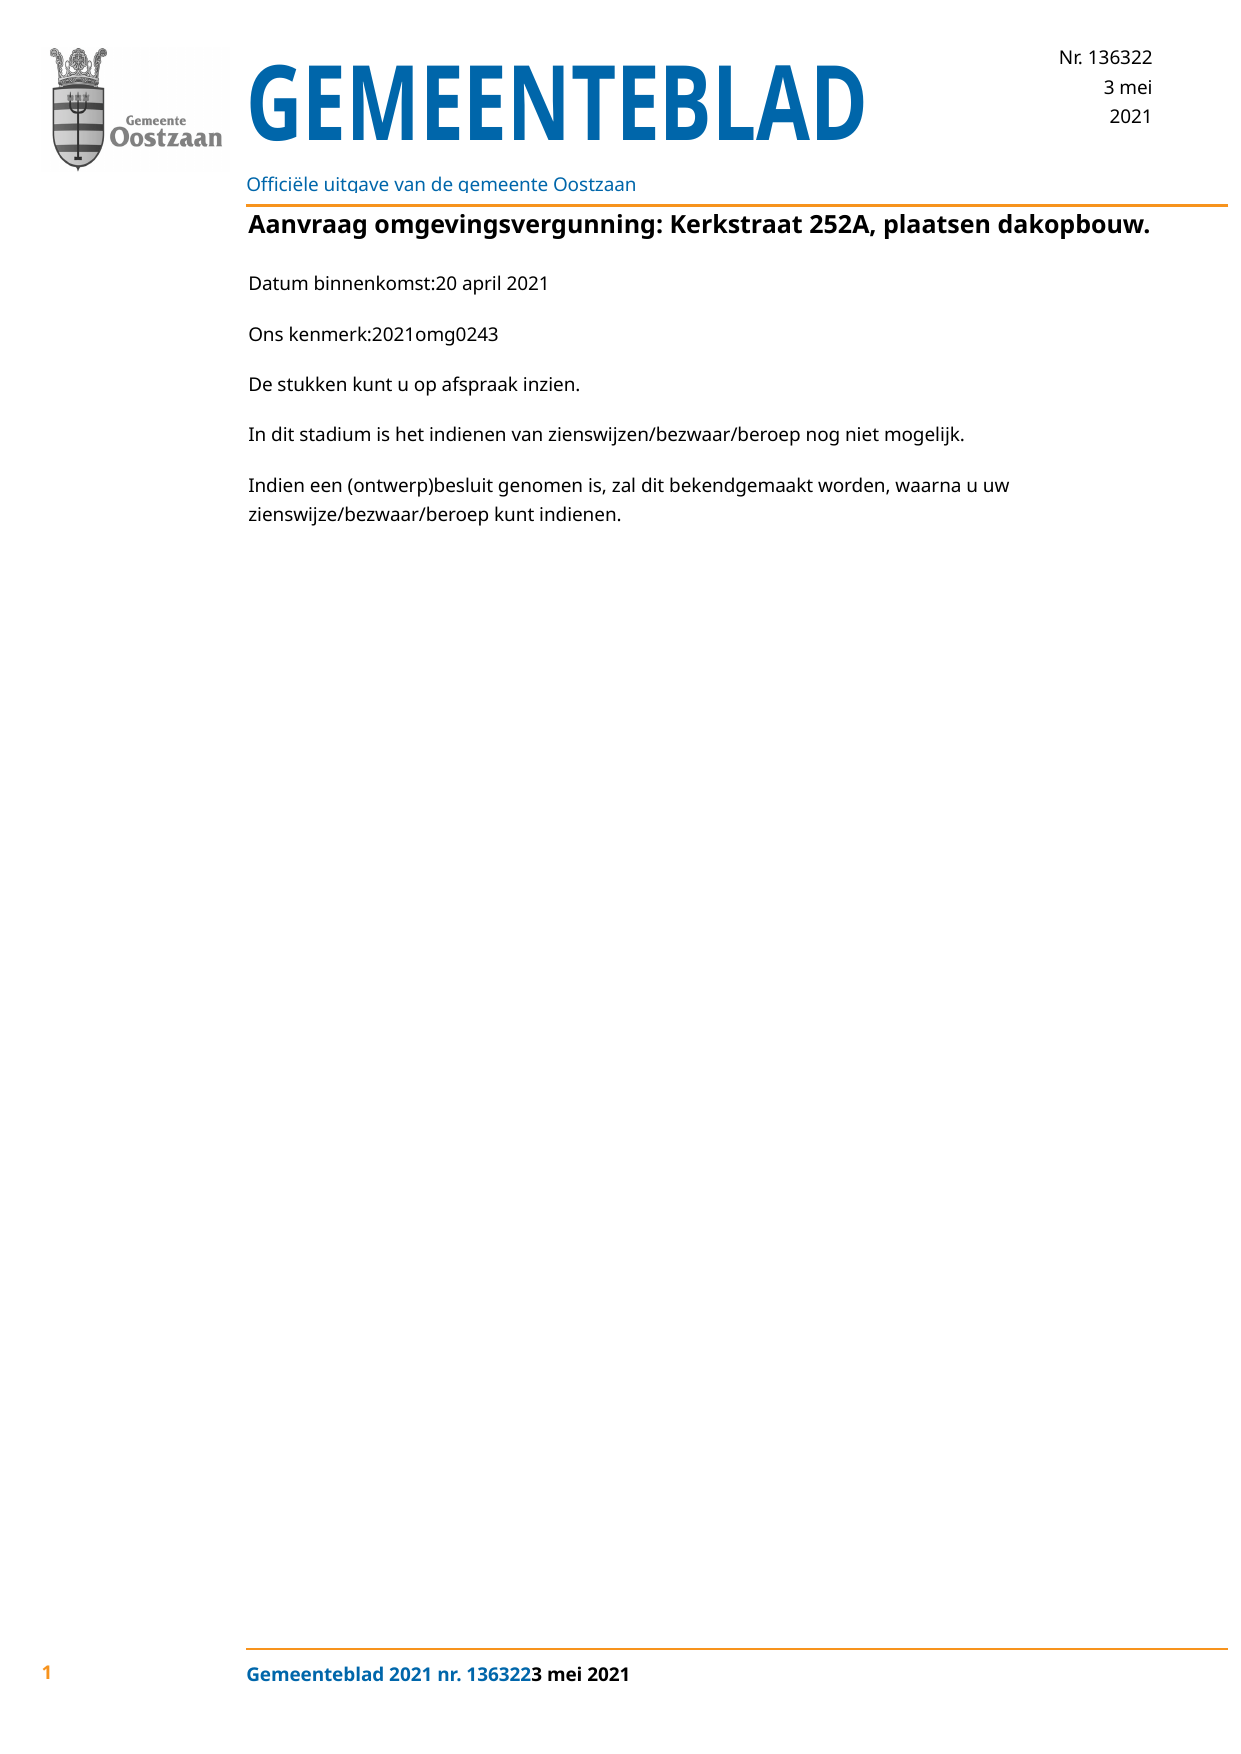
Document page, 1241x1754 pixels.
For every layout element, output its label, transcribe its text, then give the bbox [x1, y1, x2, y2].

text Datum binnenkomst:20 april 2021 [248, 270, 1152, 296]
text In dit stadium is het indienen van zienswijzen/bezwaar/beroep nog niet mogelijk. [248, 422, 1152, 447]
picture [41, 47, 231, 172]
text Aanvraag omgevingsvergunning: Kerkstraat 252A, plaatsen dakopbouw. [248, 207, 1152, 241]
text De stukken kunt u op afspraak inzien. [248, 371, 1152, 397]
text Indien een (ontwerp)besluit genomen is, zal dit bekendgemaakt worden, waarna u uw zienswijze/bezwaar/beroep kunt indienen. [248, 472, 1152, 527]
text Ons kenmerk:2021omg0243 [248, 321, 1152, 346]
